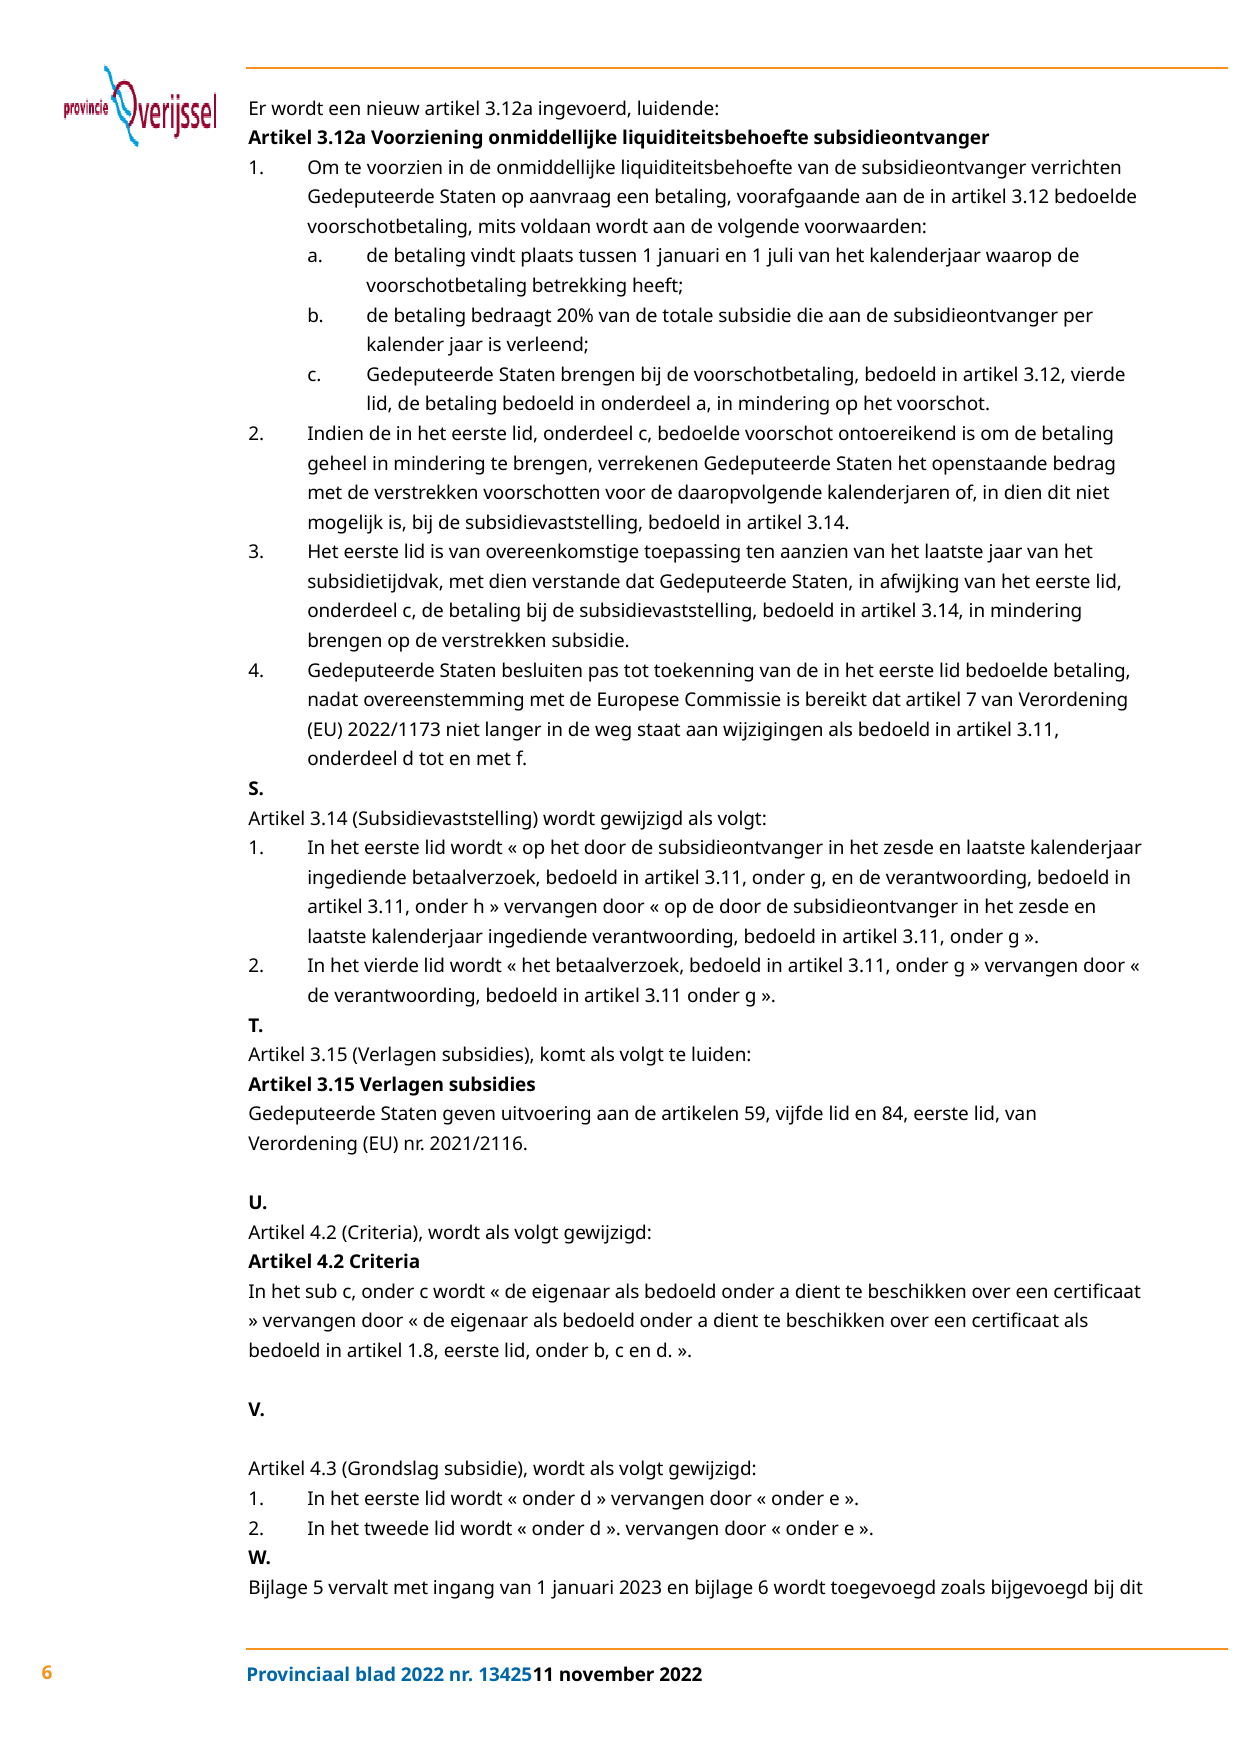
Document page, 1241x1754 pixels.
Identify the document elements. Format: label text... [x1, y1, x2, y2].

text Er wordt een nieuw artikel 3.12a ingevoerd, luidende: [248, 95, 1152, 121]
text Bijlage 5 vervalt met ingang van 1 januari 2023 en bijlage 6 wordt toegevoegd zoals bijgevoegd bij dit [248, 1574, 1152, 1600]
list de betaling bedraagt 20% van de totale subsidie die aan de subsidieontvanger per kalender jaar is verleend; [307, 302, 1152, 357]
text U. [248, 1189, 1152, 1215]
text Artikel 4.2 (Criteria), wordt als volgt gewijzigd: [248, 1219, 1152, 1245]
text In het sub c, onder c wordt « de eigenaar als bedoeld onder a dient te beschikken over een certificaat » vervangen door « de eigenaar als bedoeld onder a dient te beschikken over een certificaat als bedoeld in artikel 1.8, eerste lid, onder b, c en d. ». [248, 1278, 1152, 1363]
text Artikel 3.15 (Verlagen subsidies), komt als volgt te luiden: [248, 1041, 1152, 1067]
text T. [248, 1012, 1152, 1038]
text Artikel 4.3 (Grondslag subsidie), wordt als volgt gewijzigd: [248, 1456, 1152, 1481]
text Gedeputeerde Staten geven uitvoering aan de artikelen 59, vijfde lid en 84, eerste lid, van Verordening (EU) nr. 2021/2116. [248, 1101, 1152, 1156]
list de betaling vindt plaats tussen 1 januari en 1 juli van het kalenderjaar waarop de voorschotbetaling betrekking heeft; [307, 243, 1152, 298]
list Het eerste lid is van overeenkomstige toepassing ten aanzien van het laatste jaar van het subsidietijdvak, met dien verstande dat Gedeputeerde Staten, in afwijking van het eerste lid, onderdeel c, de betaling bij de subsidievaststelling, bedoeld in artikel 3.14, in mindering brengen op de verstrekken subsidie. [248, 538, 1152, 653]
list In het eerste lid wordt « op het door de subsidieontvanger in het zesde en laatste kalenderjaar ingediende betaalverzoek, bedoeld in artikel 3.11, onder g, en de verantwoording, bedoeld in artikel 3.11, onder h » vervangen door « op de door de subsidieontvanger in het zesde en laatste kalenderjaar ingediende verantwoording, bedoeld in artikel 3.11, onder g ». [248, 834, 1152, 949]
text Artikel 4.2 Criteria [248, 1248, 1152, 1274]
list In het eerste lid wordt « onder d » vervangen door « onder e ». [248, 1485, 1152, 1511]
text W. [248, 1544, 1152, 1570]
text V. [248, 1396, 1152, 1422]
list Gedeputeerde Staten brengen bij de voorschotbetaling, bedoeld in artikel 3.12, vierde lid, de betaling bedoeld in onderdeel a, in mindering op het voorschot. [307, 361, 1152, 416]
list Om te voorzien in de onmiddellijke liquiditeitsbehoefte van de subsidieontvanger verrichten Gedeputeerde Staten op aanvraag een betaling, voorafgaande aan de in artikel 3.12 bedoelde voorschotbetaling, mits voldaan wordt aan de volgende voorwaarden: [248, 154, 1152, 239]
picture [41, 47, 231, 172]
text Artikel 3.12a Voorziening onmiddellijke liquiditeitsbehoefte subsidieontvanger [248, 124, 1152, 150]
text S. [248, 775, 1152, 801]
text Artikel 3.14 (Subsidievaststelling) wordt gewijzigd als volgt: [248, 805, 1152, 831]
list In het tweede lid wordt « onder d ». vervangen door « onder e ». [248, 1515, 1152, 1541]
list In het vierde lid wordt « het betaalverzoek, bedoeld in artikel 3.11, onder g » vervangen door « de verantwoording, bedoeld in artikel 3.11 onder g ». [248, 953, 1152, 1008]
text Artikel 3.15 Verlagen subsidies [248, 1071, 1152, 1097]
list Indien de in het eerste lid, onderdeel c, bedoelde voorschot ontoereikend is om de betaling geheel in mindering te brengen, verrekenen Gedeputeerde Staten het openstaande bedrag met de verstrekken voorschotten voor de daaropvolgende kalenderjaren of, in dien dit niet mogelijk is, bij de subsidievaststelling, bedoeld in artikel 3.14. [248, 420, 1152, 535]
list Gedeputeerde Staten besluiten pas tot toekenning van de in het eerste lid bedoelde betaling, nadat overeenstemming met de Europese Commissie is bereikt dat artikel 7 van Verordening (EU) 2022/1173 niet langer in de weg staat aan wijzigingen als bedoeld in artikel 3.11, onderdeel d tot en met f. [248, 657, 1152, 771]
